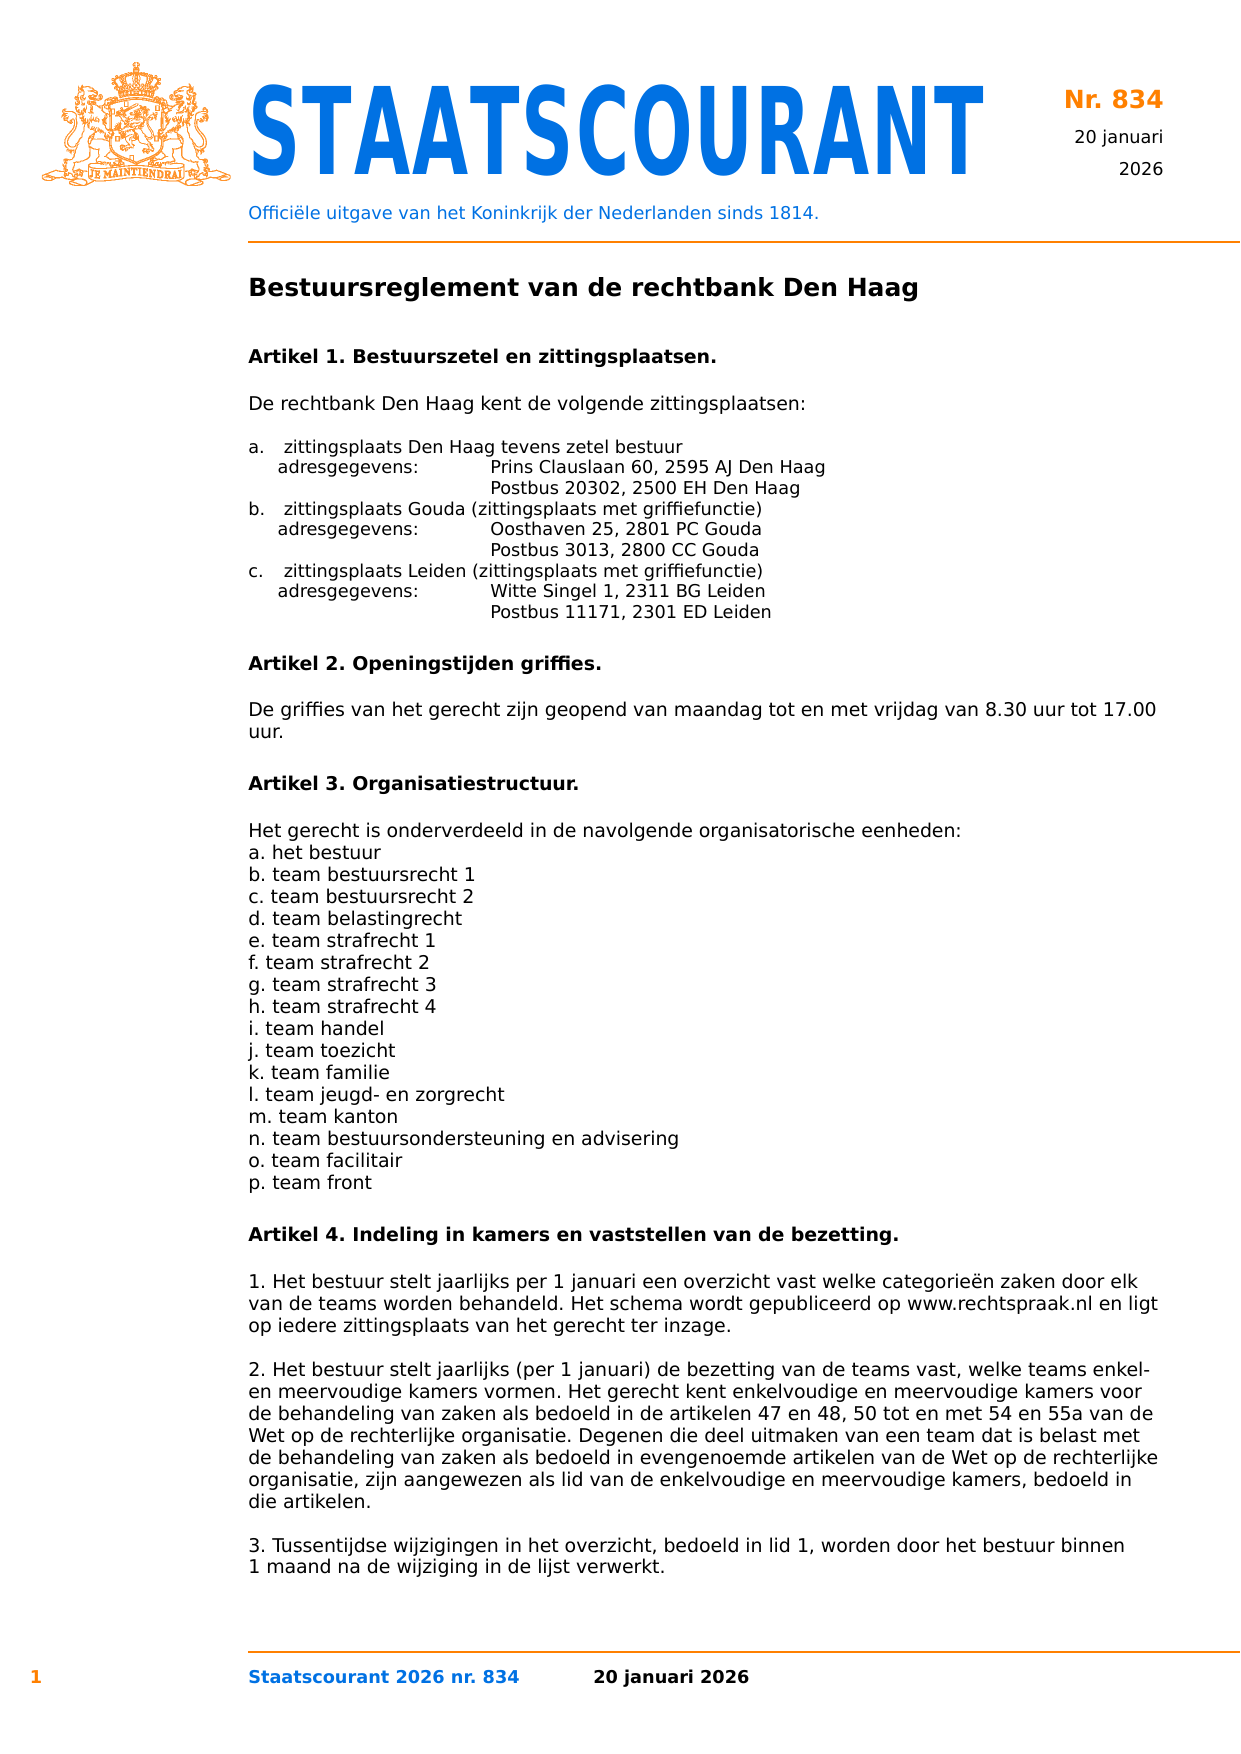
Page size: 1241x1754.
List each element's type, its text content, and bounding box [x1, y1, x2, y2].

text p. team front [248, 1172, 1163, 1194]
text 1. Het bestuur stelt jaarlijks per 1 januari een overzicht vast welke categorieën zaken door elk van de teams worden behandeld. Het schema wordt gepubliceerd op www.rechtspraak.nl en ligt op iedere zittingsplaats van het gerecht ter inzage. [248, 1271, 1163, 1337]
table_cell c. [248, 561, 277, 622]
text o. team facilitair [248, 1150, 1163, 1172]
subtitle Artikel 1. Bestuurszetel en zittingsplaatsen. [248, 346, 1163, 368]
table_cell adresgegevens: [278, 519, 484, 561]
table_header STAATSCOURANT [248, 62, 998, 203]
text g. team strafrecht 3 [248, 974, 1163, 996]
text c. team bestuursrecht 2 [248, 886, 1163, 908]
table_cell b. [248, 499, 277, 561]
table_cell 20 januari [998, 121, 1240, 153]
table_cell Witte Singel 1, 2311 BG Leiden Postbus 11171, 2301 ED Leiden [484, 581, 1163, 622]
text 3. Tussentijdse wijzigingen in het overzicht, bedoeld in lid 1, worden door het bestuur binnen 1 maand na de wijziging in de lijst verwerkt. [248, 1534, 1163, 1578]
text l. team jeugd- en zorgrecht [248, 1084, 1163, 1106]
text k. team familie [248, 1062, 1163, 1084]
table_header a. [248, 437, 277, 499]
picture [41, 62, 231, 186]
text b. team bestuursrecht 1 [248, 864, 1163, 886]
table_cell Oosthaven 25, 2801 PC Gouda Postbus 3013, 2800 CC Gouda [484, 519, 1163, 561]
text f. team strafrecht 2 [248, 952, 1163, 974]
text h. team strafrecht 4 [248, 996, 1163, 1018]
text De rechtbank Den Haag kent de volgende zittingsplaatsen: [248, 393, 1163, 415]
table_cell 2026 [998, 153, 1240, 203]
table_cell Prins Clauslaan 60, 2595 AJ Den Haag Postbus 20302, 2500 EH Den Haag [484, 458, 1163, 499]
subtitle Artikel 3. Organisatiestructuur. [248, 773, 1163, 795]
table_cell adresgegevens: [278, 581, 484, 622]
table_cell Officiële uitgave van het Koninkrijk der Nederlanden sinds 1814. [248, 203, 1240, 241]
text d. team belastingrecht [248, 908, 1163, 930]
text Het gerecht is onderverdeeld in de navolgende organisatorische eenheden: [248, 820, 1163, 842]
text i. team handel [248, 1018, 1163, 1040]
subtitle Bestuursreglement van de rechtbank Den Haag [248, 273, 1163, 302]
table_header [25, 62, 248, 241]
table_cell adresgegevens: [278, 458, 484, 499]
table_cell zittingsplaats Leiden (zittingsplaats met griffiefunctie) [278, 561, 1163, 581]
text a. het bestuur [248, 842, 1163, 864]
subtitle Artikel 2. Openingstijden griffies. [248, 652, 1163, 674]
text 2. Het bestuur stelt jaarlijks (per 1 januari) de bezetting van de teams vast, welke teams enkel- en meervoudige kamers vormen. Het gerecht kent enkelvoudige en meervoudige kamers voor de behandeling van zaken als bedoeld in de artikelen 47 en 48, 50 tot en met 54 en 55a van de Wet op de rechterlijke organisatie. Degenen die deel uitmaken van een team dat is belast met de behandeling van zaken als bedoeld in evengenoemde artikelen van de Wet op de rechterlijke organisatie, zijn aangewezen als lid van de enkelvoudige en meervoudige kamers, bedoeld in die artikelen. [248, 1359, 1163, 1513]
table_cell zittingsplaats Gouda (zittingsplaats met griffiefunctie) [278, 499, 1163, 519]
text De griffies van het gerecht zijn geopend van maandag tot en met vrijdag van 8.30 uur tot 17.00 uur. [248, 699, 1163, 743]
text n. team bestuursondersteuning en advisering [248, 1128, 1163, 1150]
text m. team kanton [248, 1106, 1163, 1128]
subtitle Artikel 4. Indeling in kamers en vaststellen van de bezetting. [248, 1224, 1163, 1246]
text e. team strafrecht 1 [248, 930, 1163, 952]
table_header Nr. 834 [998, 62, 1240, 121]
text j. team toezicht [248, 1040, 1163, 1062]
table_header zittingsplaats Den Haag tevens zetel bestuur [278, 437, 1163, 457]
